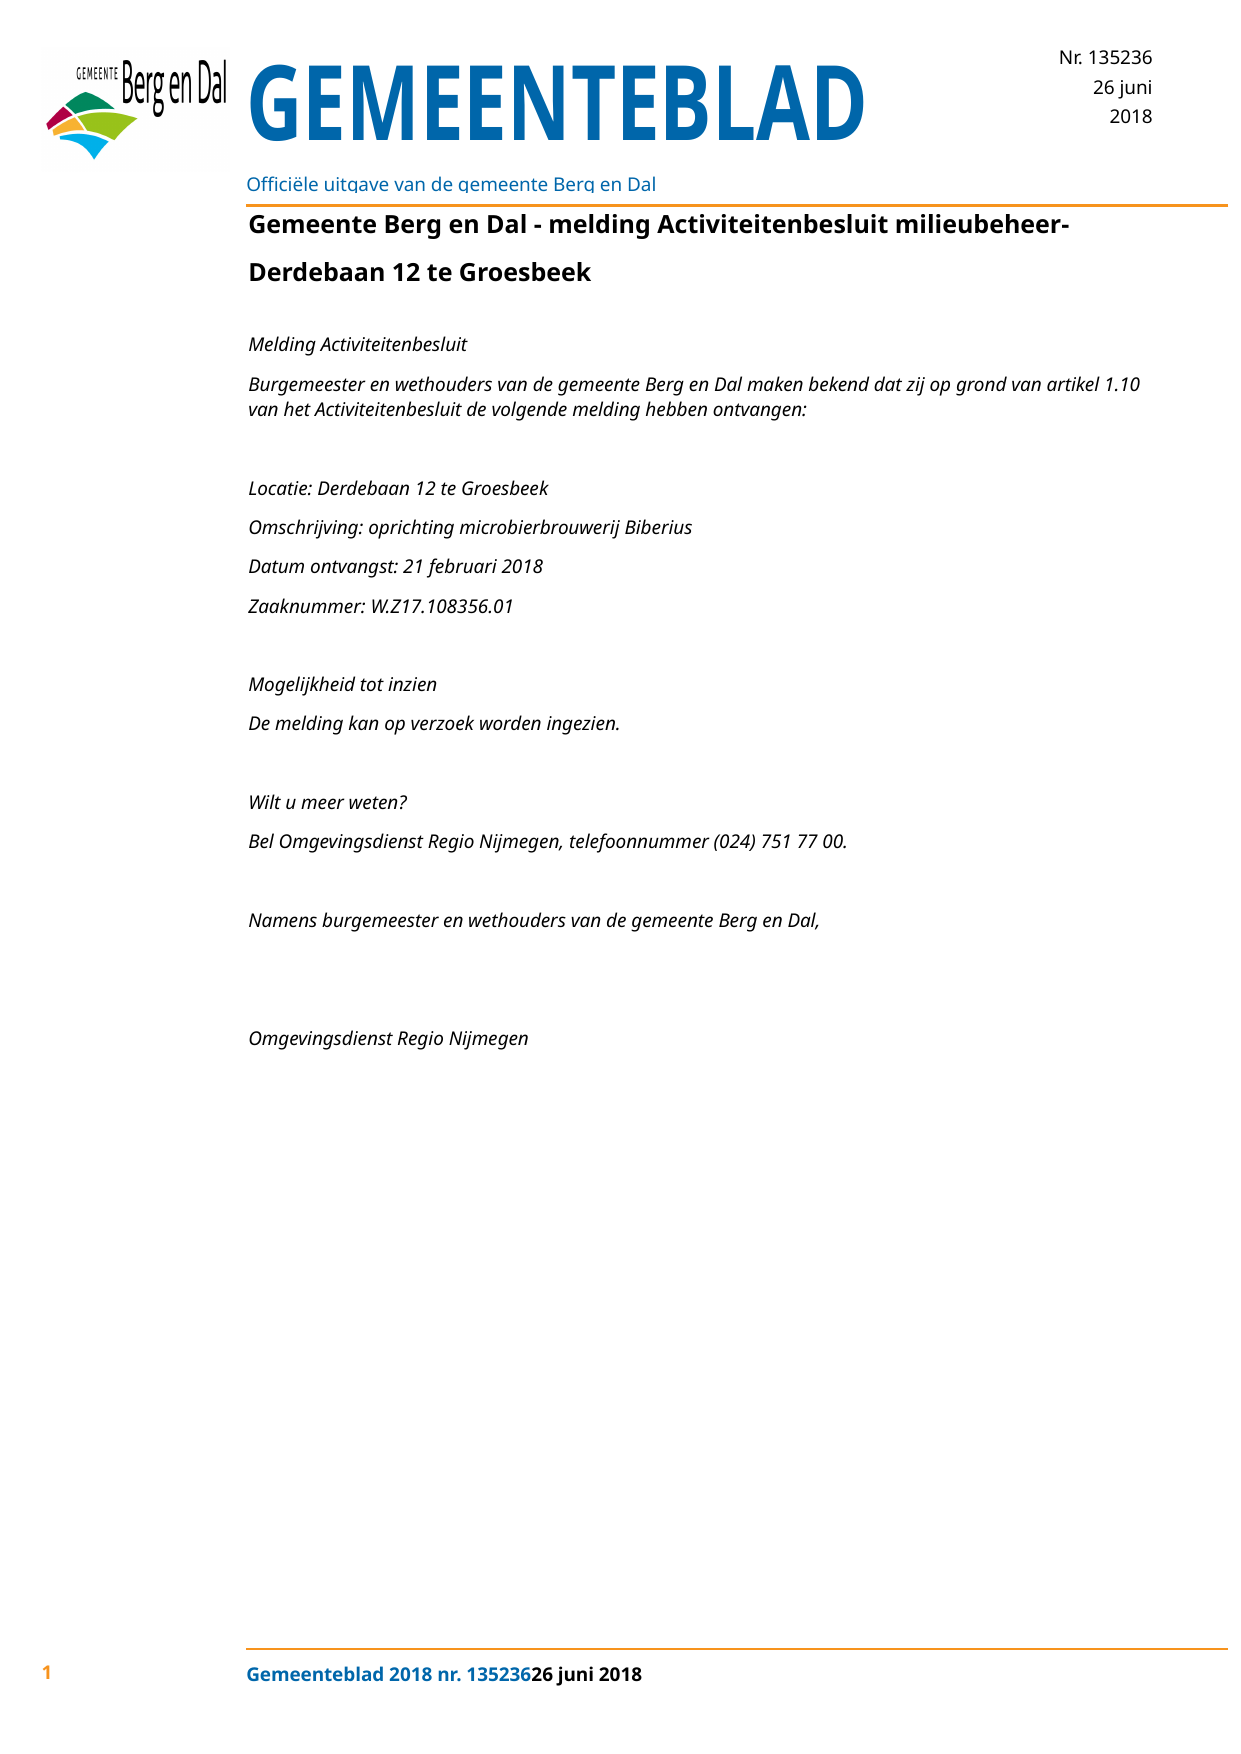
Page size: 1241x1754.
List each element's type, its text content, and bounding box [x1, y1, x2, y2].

text De melding kan op verzoek worden ingezien. [248, 711, 1152, 736]
text Omgevingsdienst Regio Nijmegen [248, 1025, 1152, 1051]
text Datum ontvangst: 21 februari 2018 [248, 553, 1152, 579]
text Melding Activiteitenbesluit [248, 331, 1152, 357]
text Zaaknummer: W.Z17.108356.01 [248, 593, 1152, 618]
text Namens burgemeester en wethouders van de gemeente Berg en Dal, [248, 907, 1152, 933]
picture [41, 47, 231, 172]
text Gemeente Berg en Dal - melding Activiteitenbesluit milieubeheer- Derdebaan 12 te Groesbeek [248, 207, 1152, 288]
text Omschrijving: oprichting microbierbrouwerij Biberius [248, 514, 1152, 540]
text Wilt u meer weten? [248, 789, 1152, 815]
text Mogelijkheid tot inzien [248, 671, 1152, 697]
text Bel Omgevingsdienst Regio Nijmegen, telefoonnummer (024) 751 77 00. [248, 828, 1152, 854]
text Burgemeester en wethouders van de gemeente Berg en Dal maken bekend dat zij op grond van artikel 1.10 van het Activiteitenbesluit de volgende melding hebben ontvangen: [248, 371, 1152, 422]
text Locatie: Derdebaan 12 te Groesbeek [248, 475, 1152, 501]
